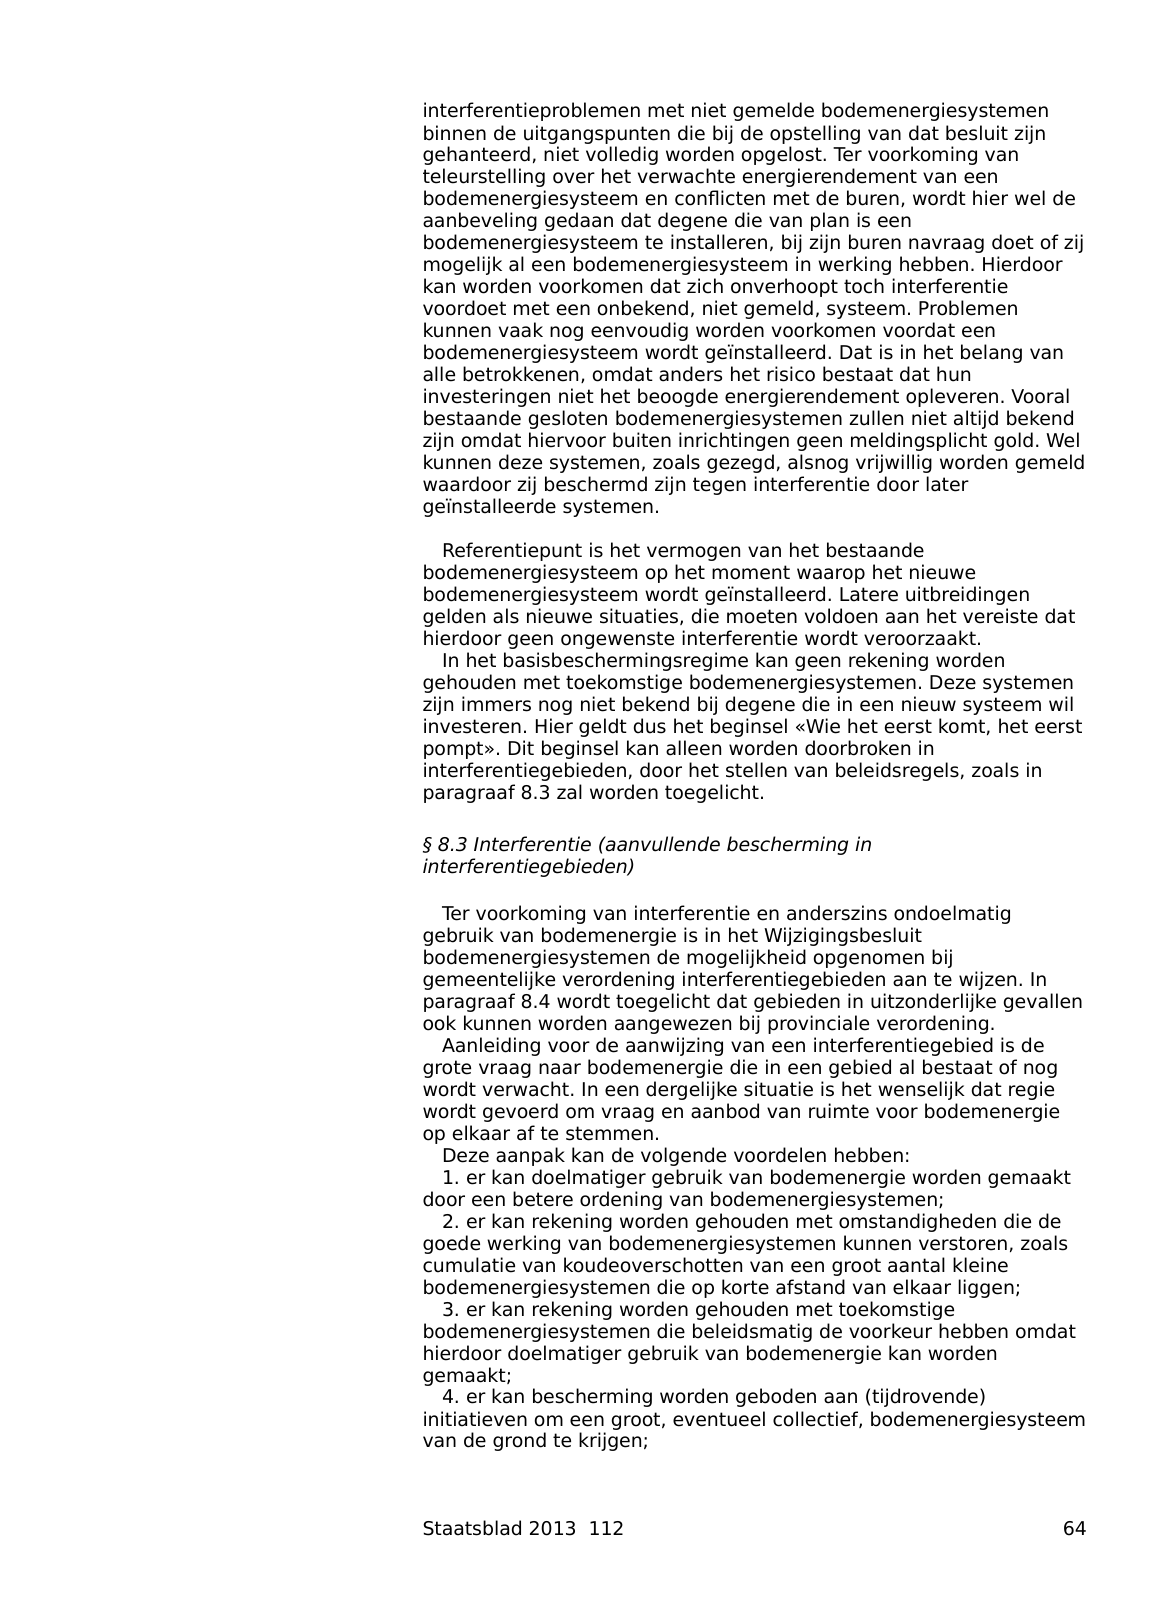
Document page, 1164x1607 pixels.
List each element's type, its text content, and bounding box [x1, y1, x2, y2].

text interferentieproblemen met niet gemelde bodemenergiesystemen binnen de uitgangspunten die bij de opstelling van dat besluit zijn gehanteerd, niet volledig worden opgelost. Ter voorkoming van teleurstelling over het verwachte energierendement van een bodemenergiesysteem en conflicten met de buren, wordt hier wel de aanbeveling gedaan dat degene die van plan is een bodemenergiesysteem te installeren, bij zijn buren navraag doet of zij mogelijk al een bodemenergiesysteem in werking hebben. Hierdoor kan worden voorkomen dat zich onverhoopt toch interferentie voordoet met een onbekend, niet gemeld, systeem. Problemen kunnen vaak nog eenvoudig worden voorkomen voordat een bodemenergiesysteem wordt geïnstalleerd. Dat is in het belang van alle betrokkenen, omdat anders het risico bestaat dat hun investeringen niet het beoogde energierendement opleveren. Vooral bestaande gesloten bodemenergiesystemen zullen niet altijd bekend zijn omdat hiervoor buiten inrichtingen geen meldingsplicht gold. Wel kunnen deze systemen, zoals gezegd, alsnog vrijwillig worden gemeld waardoor zij beschermd zijn tegen interferentie door later geïnstalleerde systemen. [422, 100, 1087, 518]
text 3. er kan rekening worden gehouden met toekomstige bodemenergiesystemen die beleidsmatig de voorkeur hebben omdat hierdoor doelmatiger gebruik van bodemenergie kan worden gemaakt; [422, 1298, 1087, 1386]
text 4. er kan bescherming worden geboden aan (tijdrovende) initiatieven om een groot, eventueel collectief, bodemenergiesysteem van de grond te krijgen; [422, 1386, 1087, 1452]
text 2. er kan rekening worden gehouden met omstandigheden die de goede werking van bodemenergiesystemen kunnen verstoren, zoals cumulatie van koudeoverschotten van een groot aantal kleine bodemenergiesystemen die op korte afstand van elkaar liggen; [422, 1211, 1087, 1298]
text In het basisbeschermingsregime kan geen rekening worden gehouden met toekomstige bodemenergiesystemen. Deze systemen zijn immers nog niet bekend bij degene die in een nieuw systeem wil investeren. Hier geldt dus het beginsel «Wie het eerst komt, het eerst pompt». Dit beginsel kan alleen worden doorbroken in interferentiegebieden, door het stellen van beleidsregels, zoals in paragraaf 8.3 zal worden toegelicht. [422, 650, 1087, 804]
text Referentiepunt is het vermogen van het bestaande bodemenergiesysteem op het moment waarop het nieuwe bodemenergiesysteem wordt geïnstalleerd. Latere uitbreidingen gelden als nieuwe situaties, die moeten voldoen aan het vereiste dat hierdoor geen ongewenste interferentie wordt veroorzaakt. [422, 540, 1087, 650]
text Ter voorkoming van interferentie en anderszins ondoelmatig gebruik van bodemenergie is in het Wijzigingsbesluit bodemenergiesystemen de mogelijkheid opgenomen bij gemeentelijke verordening interferentiegebieden aan te wijzen. In paragraaf 8.4 wordt toegelicht dat gebieden in uitzonderlijke gevallen ook kunnen worden aangewezen bij provinciale verordening. [422, 903, 1087, 1035]
text Deze aanpak kan de volgende voordelen hebben: [422, 1145, 1087, 1167]
text 1. er kan doelmatiger gebruik van bodemenergie worden gemaakt door een betere ordening van bodemenergiesystemen; [422, 1167, 1087, 1211]
subtitle § 8.3 Interferentie (aanvullende bescherming in interferentiegebieden) [422, 834, 1087, 878]
text Aanleiding voor de aanwijzing van een interferentiegebied is de grote vraag naar bodemenergie die in een gebied al bestaat of nog wordt verwacht. In een dergelijke situatie is het wenselijk dat regie wordt gevoerd om vraag en aanbod van ruimte voor bodemenergie op elkaar af te stemmen. [422, 1035, 1087, 1145]
